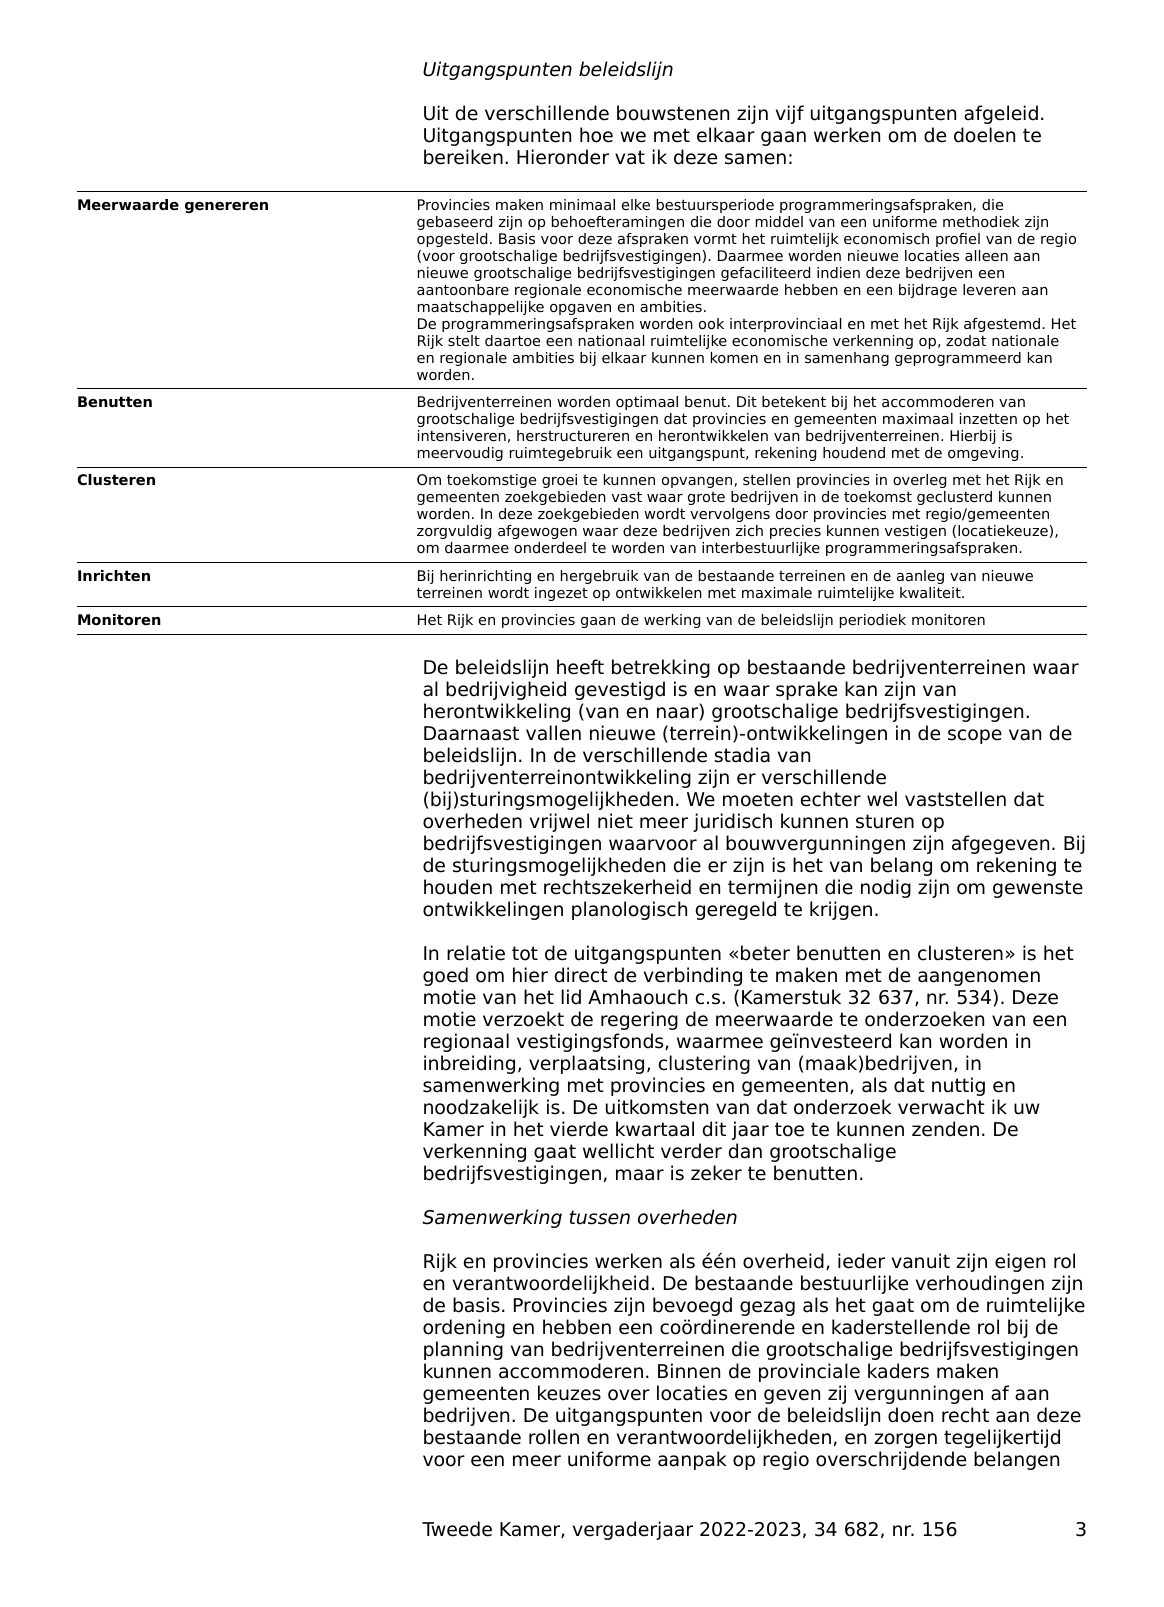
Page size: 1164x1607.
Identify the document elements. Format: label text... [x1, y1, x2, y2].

text De beleidslijn heeft betrekking op bestaande bedrijventerreinen waar al bedrijvigheid gevestigd is en waar sprake kan zijn van herontwikkeling (van en naar) grootschalige bedrijfsvestigingen. Daarnaast vallen nieuwe (terrein)-ontwikkelingen in de scope van de beleidslijn. In de verschillende stadia van bedrijventerreinontwikkeling zijn er verschillende (bij)sturingsmogelijkheden. We moeten echter wel vaststellen dat overheden vrijwel niet meer juridisch kunnen sturen op bedrijfsvestigingen waarvoor al bouwvergunningen zijn afgegeven. Bij de sturingsmogelijkheden die er zijn is het van belang om rekening te houden met rechtszekerheid en termijnen die nodig zijn om gewenste ontwikkelingen planologisch geregeld te krijgen. [422, 657, 1087, 921]
text Uit de verschillende bouwstenen zijn vijf uitgangspunten afgeleid. Uitgangspunten hoe we met elkaar gaan werken om de doelen te bereiken. Hieronder vat ik deze samen: [422, 103, 1087, 169]
table_cell Bedrijventerreinen worden optimaal benut. Dit betekent bij het accommoderen van grootschalige bedrijfsvestigingen dat provincies en gemeenten maximaal inzetten op het intensiveren, herstructureren en herontwikkelen van bedrijventerreinen. Hierbij is meervoudig ruimtegebruik een uitgangspunt, rekening houdend met de omgeving. [410, 389, 1087, 467]
subtitle Samenwerking tussen overheden [422, 1207, 1087, 1229]
table_cell Benutten [77, 389, 410, 467]
table_cell Monitoren [77, 607, 410, 634]
table_cell Het Rijk en provincies gaan de werking van de beleidslijn periodiek monitoren [410, 607, 1087, 634]
table_header Meerwaarde genereren [77, 192, 410, 388]
table_cell Om toekomstige groei te kunnen opvangen, stellen provincies in overleg met het Rijk en gemeenten zoekgebieden vast waar grote bedrijven in de toekomst geclusterd kunnen worden. In deze zoekgebieden wordt vervolgens door provincies met regio/gemeenten zorgvuldig afgewogen waar deze bedrijven zich precies kunnen vestigen (locatiekeuze), om daarmee onderdeel te worden van interbestuurlijke programmeringsafspraken. [410, 468, 1087, 562]
text In relatie tot de uitgangspunten «beter benutten en clusteren» is het goed om hier direct de verbinding te maken met de aangenomen motie van het lid Amhaouch c.s. (Kamerstuk 32 637, nr. 534). Deze motie verzoekt de regering de meerwaarde te onderzoeken van een regionaal vestigingsfonds, waarmee geïnvesteerd kan worden in inbreiding, verplaatsing, clustering van (maak)bedrijven, in samenwerking met provincies en gemeenten, als dat nuttig en noodzakelijk is. De uitkomsten van dat onderzoek verwacht ik uw Kamer in het vierde kwartaal dit jaar toe te kunnen zenden. De verkenning gaat wellicht verder dan grootschalige bedrijfsvestigingen, maar is zeker te benutten. [422, 943, 1087, 1184]
table_cell Bij herinrichting en hergebruik van de bestaande terreinen en de aanleg van nieuwe terreinen wordt ingezet op ontwikkelen met maximale ruimtelijke kwaliteit. [410, 563, 1087, 606]
subtitle Uitgangspunten beleidslijn [422, 59, 1087, 81]
table_cell Clusteren [77, 468, 410, 562]
table_cell Inrichten [77, 563, 410, 606]
table_header Provincies maken minimaal elke bestuursperiode programmeringsafspraken, die gebaseerd zijn op behoefteramingen die door middel van een uniforme methodiek zijn opgesteld. Basis voor deze afspraken vormt het ruimtelijk economisch profiel van de regio (voor grootschalige bedrijfsvestigingen). Daarmee worden nieuwe locaties alleen aan nieuwe grootschalige bedrijfsvestigingen gefaciliteerd indien deze bedrijven een aantoonbare regionale economische meerwaarde hebben en een bijdrage leveren aan maatschappelijke opgaven en ambities. De programmeringsafspraken worden ook interprovinciaal en met het Rijk afgestemd. Het Rijk stelt daartoe een nationaal ruimtelijke economische verkenning op, zodat nationale en regionale ambities bij elkaar kunnen komen en in samenhang geprogrammeerd kan worden. [410, 192, 1087, 388]
text Rijk en provincies werken als één overheid, ieder vanuit zijn eigen rol en verantwoordelijkheid. De bestaande bestuurlijke verhoudingen zijn de basis. Provincies zijn bevoegd gezag als het gaat om de ruimtelijke ordening en hebben een coördinerende en kaderstellende rol bij de planning van bedrijventerreinen die grootschalige bedrijfsvestigingen kunnen accommoderen. Binnen de provinciale kaders maken gemeenten keuzes over locaties en geven zij vergunningen af aan bedrijven. De uitgangspunten voor de beleidslijn doen recht aan deze bestaande rollen en verantwoordelijkheden, en zorgen tegelijkertijd voor een meer uniforme aanpak op regio overschrijdende belangen [422, 1251, 1087, 1471]
